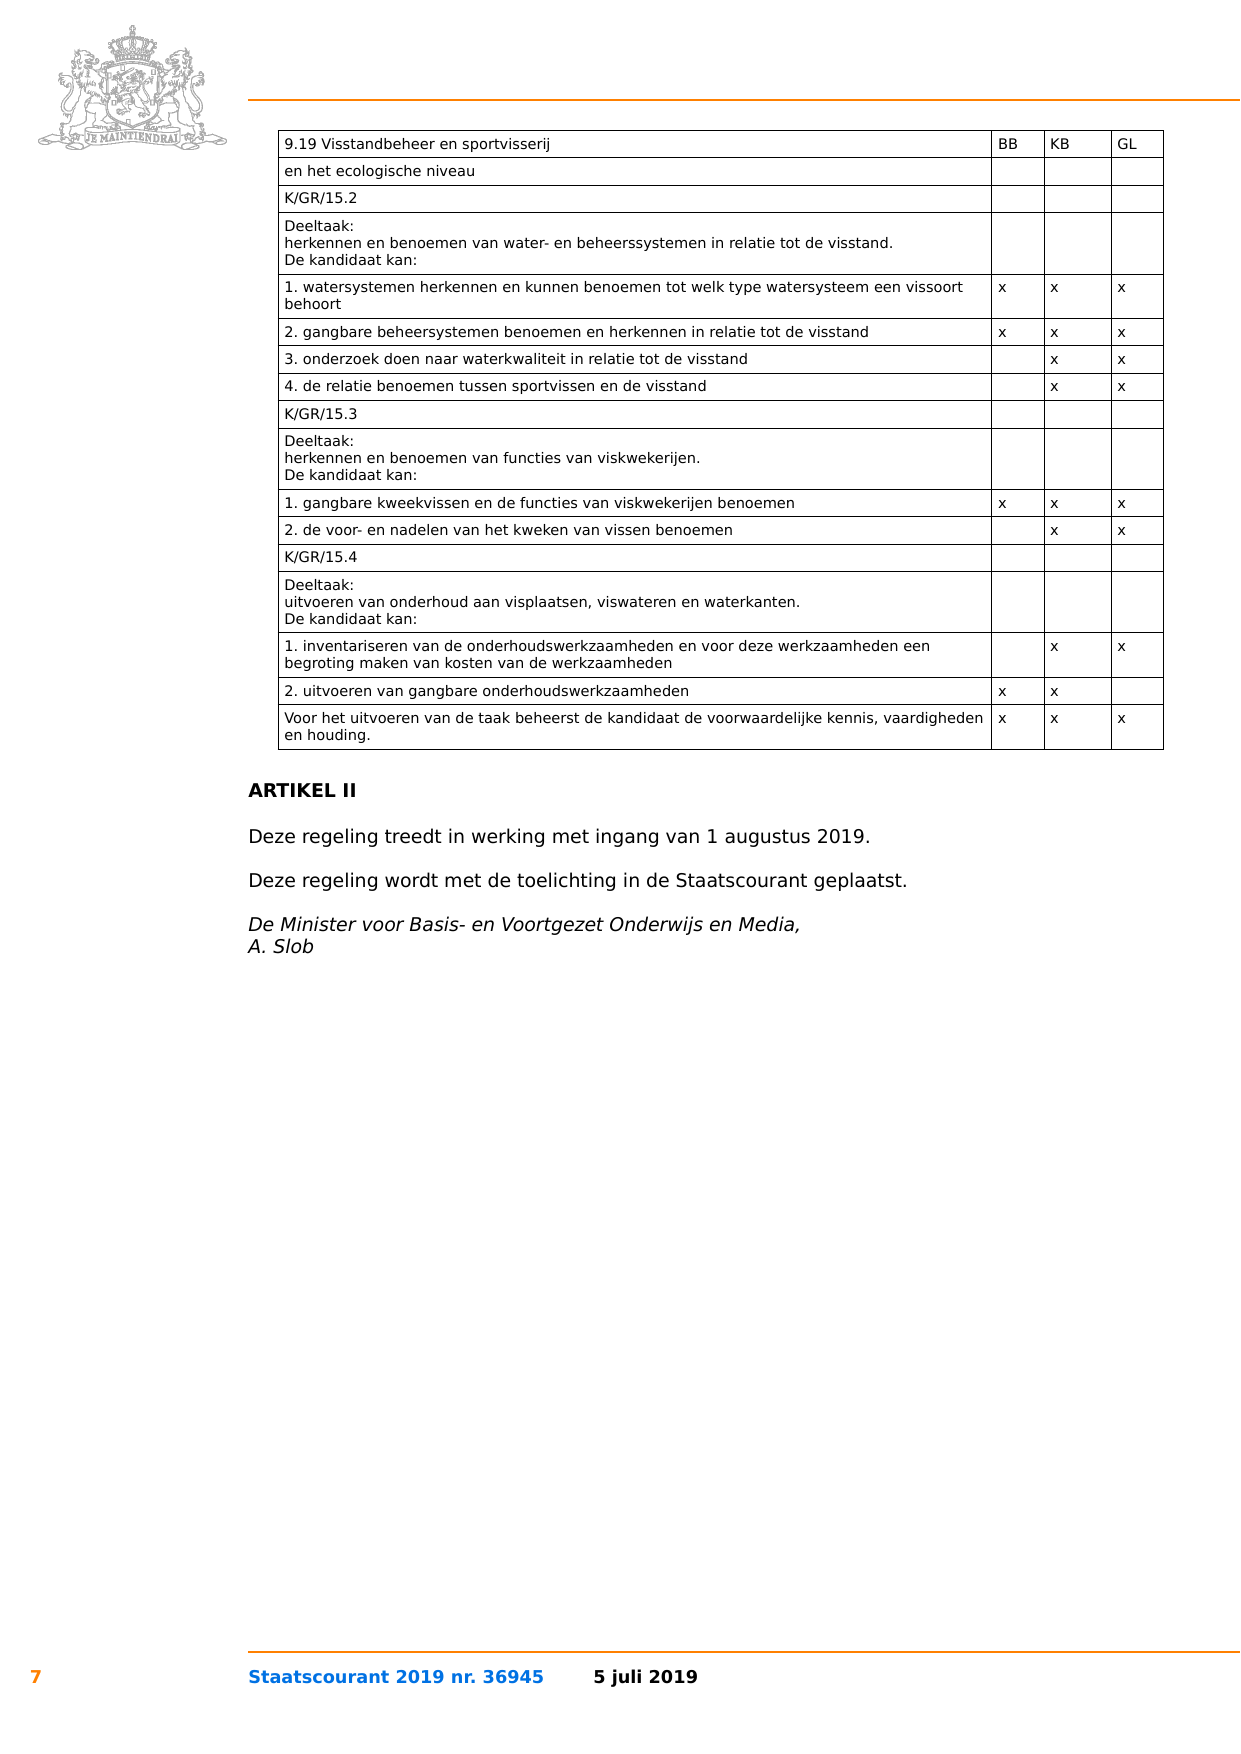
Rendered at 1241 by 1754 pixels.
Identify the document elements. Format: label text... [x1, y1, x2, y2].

table_cell x [1045, 705, 1111, 748]
table_cell 2. uitvoeren van gangbare onderhoudswerkzaamheden [279, 678, 991, 704]
table_header BB [992, 131, 1044, 157]
table_header KB [1045, 131, 1111, 157]
table_cell x [1112, 633, 1163, 677]
table_cell [1045, 545, 1111, 571]
table_cell Deeltaak: herkennen en benoemen van functies van viskwekerijen. De kandidaat kan: [279, 429, 991, 489]
text Deze regeling wordt met de toelichting in de Staatscourant geplaatst. [248, 870, 1163, 892]
table_cell [992, 517, 1044, 543]
table_cell 1. watersystemen herkennen en kunnen benoemen tot welk type watersysteem een vissoort behoort [279, 275, 991, 318]
table_cell x [992, 275, 1044, 318]
table_cell [992, 186, 1044, 212]
table_cell en het ecologische niveau [279, 158, 991, 185]
table_cell x [1045, 275, 1111, 318]
table_cell [992, 633, 1044, 677]
table_cell Deeltaak: uitvoeren van onderhoud aan visplaatsen, viswateren en waterkanten. De kandidaat kan: [279, 572, 991, 632]
table_cell x [1045, 678, 1111, 704]
table_cell 3. onderzoek doen naar waterkwaliteit in relatie tot de visstand [279, 346, 991, 373]
table_cell x [1112, 517, 1163, 543]
table_cell [1112, 401, 1163, 427]
table_cell K/GR/15.3 [279, 401, 991, 427]
table_cell [992, 158, 1044, 185]
table_cell [992, 374, 1044, 400]
picture [38, 25, 227, 150]
table_cell x [1112, 490, 1163, 516]
table_cell 1. gangbare kweekvissen en de functies van viskwekerijen benoemen [279, 490, 991, 516]
table_cell x [1112, 705, 1163, 748]
subtitle ARTIKEL II [248, 779, 1163, 801]
table_cell 4. de relatie benoemen tussen sportvissen en de visstand [279, 374, 991, 400]
table_header GL [1112, 131, 1163, 157]
table_cell [1045, 429, 1111, 489]
table_cell [1112, 213, 1163, 273]
table_cell [1045, 158, 1111, 185]
table_cell Deeltaak: herkennen en benoemen van water- en beheerssystemen in relatie tot de visstand. De kandidaat kan: [279, 213, 991, 273]
table_cell K/GR/15.4 [279, 545, 991, 571]
table_header 9.19 Visstandbeheer en sportvisserij [279, 131, 991, 157]
table_cell [992, 213, 1044, 273]
table_cell x [1045, 319, 1111, 345]
table_cell [1045, 401, 1111, 427]
table_cell 2. gangbare beheersystemen benoemen en herkennen in relatie tot de visstand [279, 319, 991, 345]
text Deze regeling treedt in werking met ingang van 1 augustus 2019. [248, 826, 1163, 848]
table_cell x [1112, 346, 1163, 373]
table_cell [1112, 545, 1163, 571]
table_cell [992, 429, 1044, 489]
table_cell [992, 346, 1044, 373]
table_cell [992, 401, 1044, 427]
table_cell [1045, 186, 1111, 212]
text De Minister voor Basis- en Voortgezet Onderwijs en Media, A. Slob [248, 914, 1163, 958]
table_cell [992, 545, 1044, 571]
table_cell x [1045, 517, 1111, 543]
table_cell x [1045, 633, 1111, 677]
table_cell K/GR/15.2 [279, 186, 991, 212]
table_cell x [992, 705, 1044, 748]
table_cell x [1112, 374, 1163, 400]
table_cell x [992, 490, 1044, 516]
table_cell [1112, 429, 1163, 489]
table_cell [1112, 158, 1163, 185]
table_cell x [1045, 346, 1111, 373]
table_cell [992, 572, 1044, 632]
table_cell [1045, 213, 1111, 273]
table_cell x [1112, 319, 1163, 345]
table_cell x [1045, 374, 1111, 400]
table_cell [1045, 572, 1111, 632]
table_cell x [1112, 275, 1163, 318]
table_cell [1112, 572, 1163, 632]
table_cell x [1045, 490, 1111, 516]
table_cell [1112, 678, 1163, 704]
table_cell 1. inventariseren van de onderhoudswerkzaamheden en voor deze werkzaamheden een begroting maken van kosten van de werkzaamheden [279, 633, 991, 677]
table_cell [1112, 186, 1163, 212]
table_cell 2. de voor- en nadelen van het kweken van vissen benoemen [279, 517, 991, 543]
table_cell x [992, 319, 1044, 345]
table_cell x [992, 678, 1044, 704]
table_cell Voor het uitvoeren van de taak beheerst de kandidaat de voorwaardelijke kennis, vaardigheden en houding. [279, 705, 991, 748]
